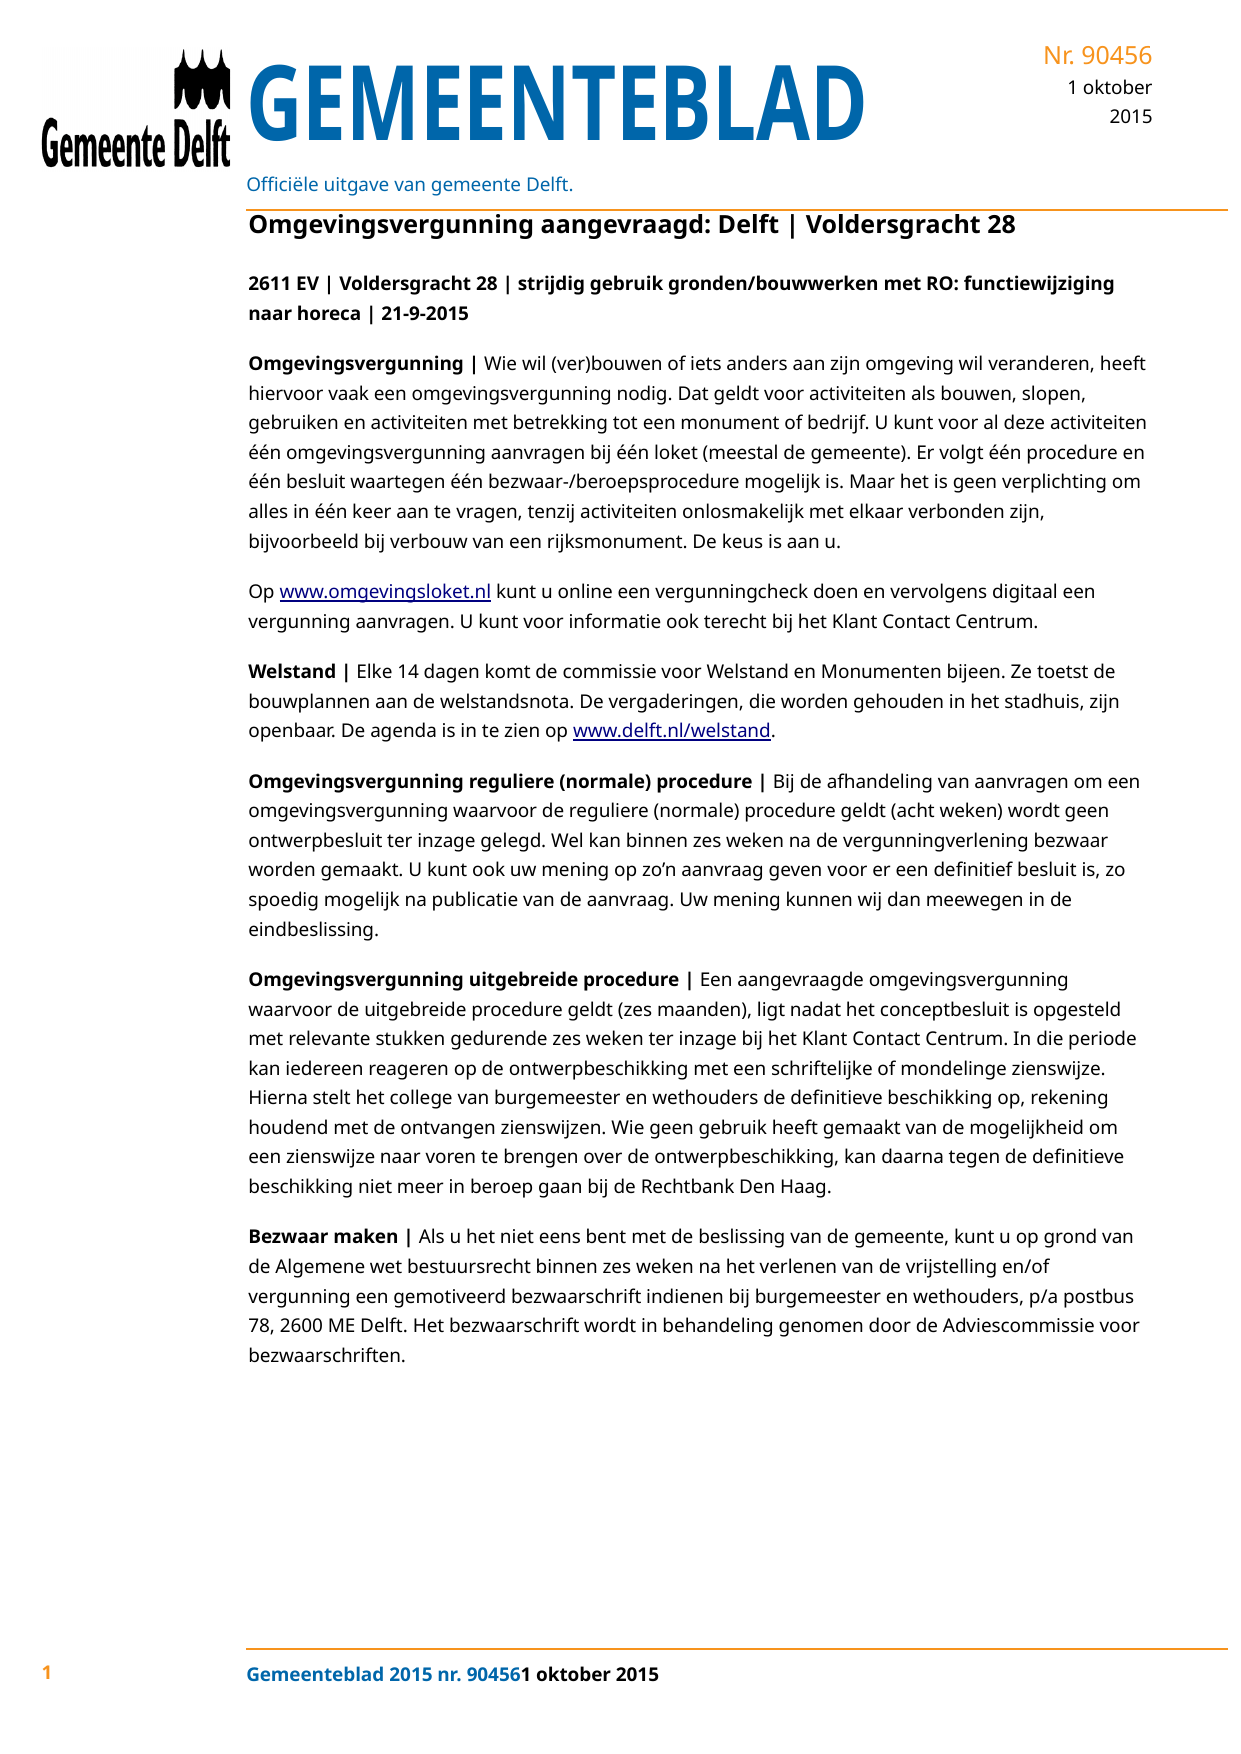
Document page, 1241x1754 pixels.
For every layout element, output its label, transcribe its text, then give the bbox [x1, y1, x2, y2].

text Welstand | Elke 14 dagen komt de commissie voor Welstand en Monumenten bijeen. Ze toetst de bouwplannen aan de welstandsnota. De vergaderingen, die worden gehouden in het stadhuis, zijn openbaar. De agenda is in te zien op www.delft.nl/welstand. [248, 658, 1152, 743]
picture [41, 47, 231, 172]
text Bezwaar maken | Als u het niet eens bent met de beslissing van de gemeente, kunt u op grond van de Algemene wet bestuursrecht binnen zes weken na het verlenen van de vrijstelling en/of vergunning een gemotiveerd bezwaarschrift indienen bij burgemeester en wethouders, p/a postbus 78, 2600 ME Delft. Het bezwaarschrift wordt in behandeling genomen door de Adviescommissie voor bezwaarschriften. [248, 1224, 1152, 1368]
text Op www.omgevingsloket.nl kunt u online een vergunningcheck doen en vervolgens digitaal een vergunning aanvragen. U kunt voor informatie ook terecht bij het Klant Contact Centrum. [248, 578, 1152, 633]
text Omgevingsvergunning aangevraagd: Delft | Voldersgracht 28 [248, 211, 1152, 241]
text 2611 EV | Voldersgracht 28 | strijdig gebruik gronden/bouwwerken met RO: functiewijziging naar horeca | 21-9-2015 [248, 270, 1152, 326]
text Omgevingsvergunning reguliere (normale) procedure | Bij de afhandeling van aanvragen om een omgevingsvergunning waarvoor de reguliere (normale) procedure geldt (acht weken) wordt geen ontwerpbesluit ter inzage gelegd. Wel kan binnen zes weken na de vergunningverlening bezwaar worden gemaakt. U kunt ook uw mening op zo’n aanvraag geven voor er een definitief besluit is, zo spoedig mogelijk na publicatie van de aanvraag. Uw mening kunnen wij dan meewegen in de eindbeslissing. [248, 768, 1152, 941]
text Omgevingsvergunning uitgebreide procedure | Een aangevraagde omgevingsvergunning waarvoor de uitgebreide procedure geldt (zes maanden), ligt nadat het conceptbesluit is opgesteld met relevante stukken gedurende zes weken ter inzage bij het Klant Contact Centrum. In die periode kan iedereen reageren op de ontwerpbeschikking met een schriftelijke of mondelinge zienswijze. Hierna stelt het college van burgemeester en wethouders de definitieve beschikking op, rekening houdend met de ontvangen zienswijzen. Wie geen gebruik heeft gemaakt van de mogelijkheid om een zienswijze naar voren te brengen over de ontwerpbeschikking, kan daarna tegen de definitieve beschikking niet meer in beroep gaan bij de Rechtbank Den Haag. [248, 966, 1152, 1199]
text Omgevingsvergunning | Wie wil (ver)bouwen of iets anders aan zijn omgeving wil veranderen, heeft hiervoor vaak een omgevingsvergunning nodig. Dat geldt voor activiteiten als bouwen, slopen, gebruiken en activiteiten met betrekking tot een monument of bedrijf. U kunt voor al deze activiteiten één omgevingsvergunning aanvragen bij één loket (meestal de gemeente). Er volgt één procedure en één besluit waartegen één bezwaar-/beroepsprocedure mogelijk is. Maar het is geen verplichting om alles in één keer aan te vragen, tenzij activiteiten onlosmakelijk met elkaar verbonden zijn, bijvoorbeeld bij verbouw van een rijksmonument. De keus is aan u. [248, 350, 1152, 553]
